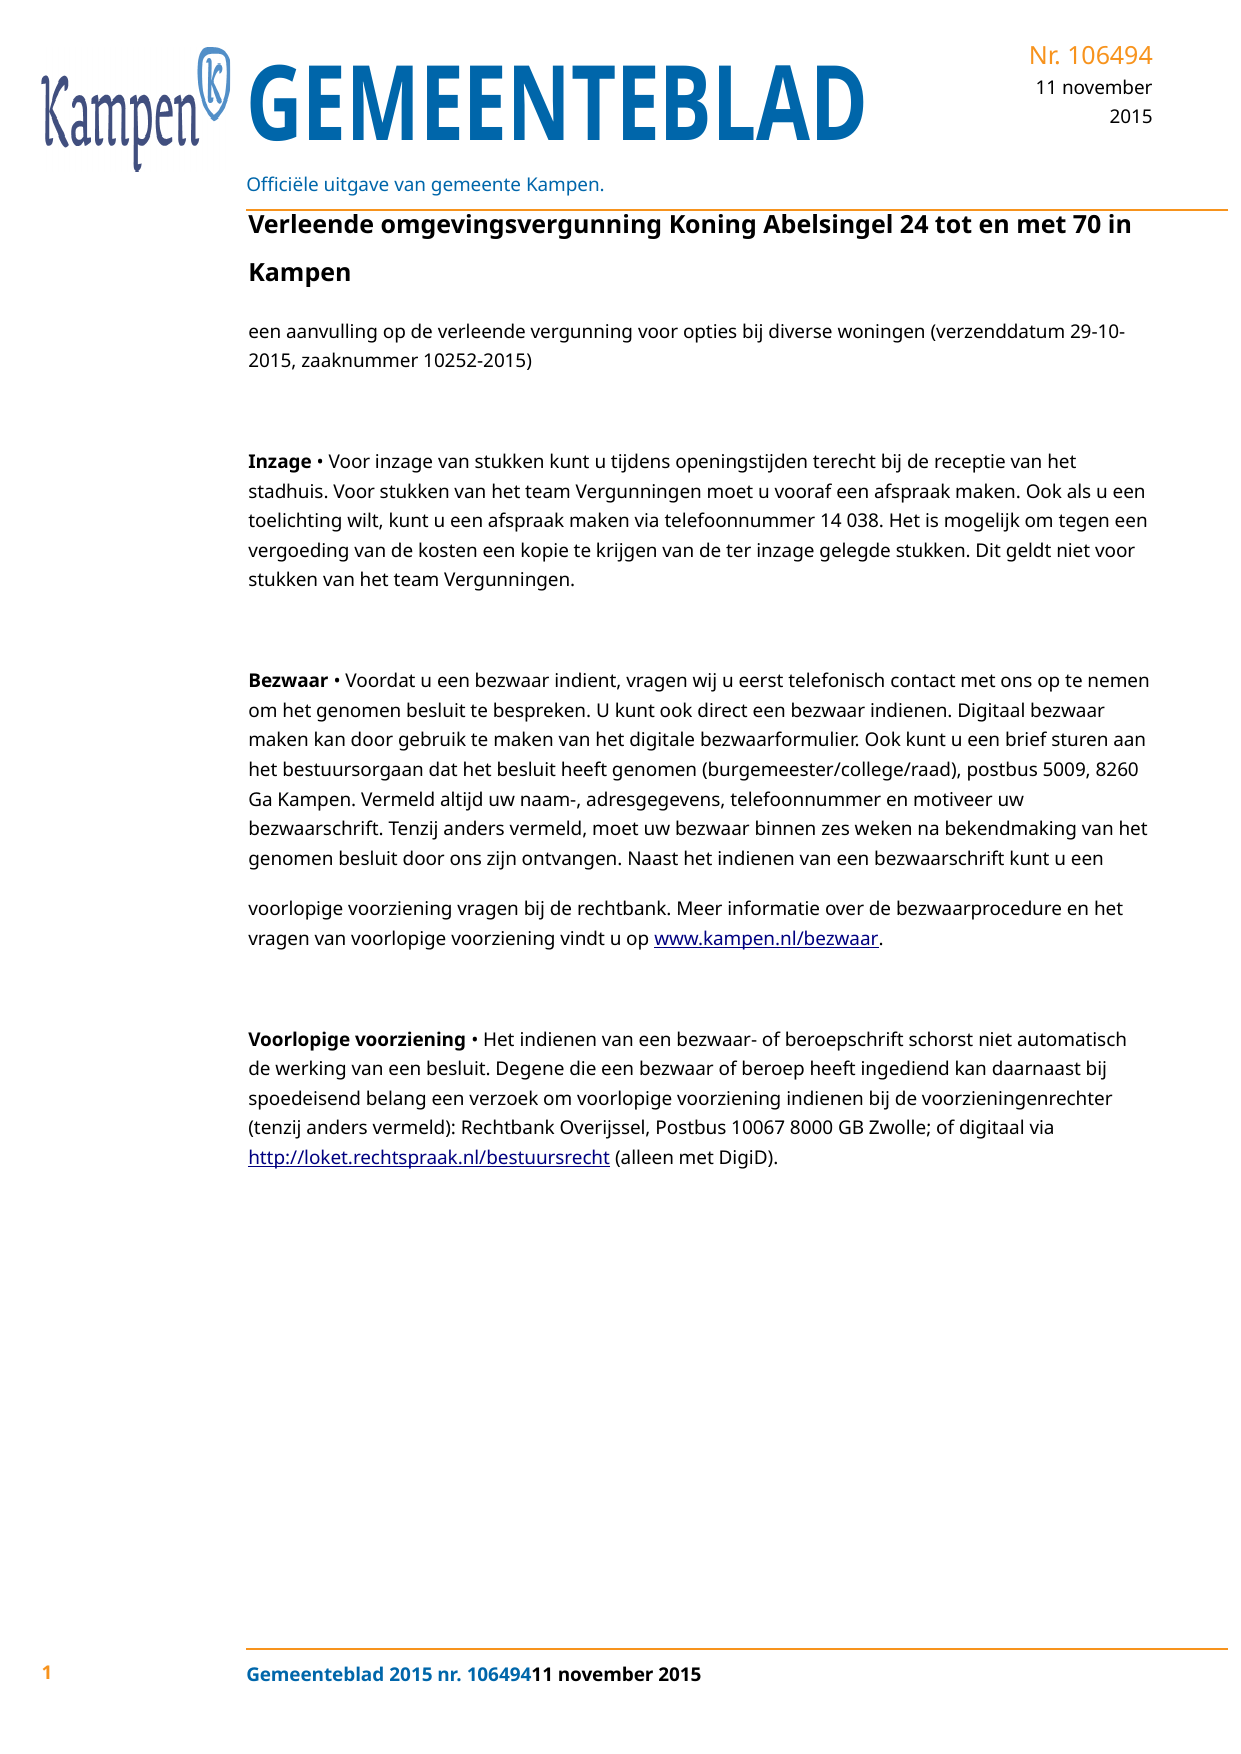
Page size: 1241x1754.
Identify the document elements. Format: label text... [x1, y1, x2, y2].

text voorlopige voorziening vragen bij de rechtbank. Meer informatie over de bezwaarprocedure en het vragen van voorlopige voorziening vindt u op www.kampen.nl/bezwaar. [248, 895, 1152, 951]
text Inzage • Voor inzage van stukken kunt u tijdens openingstijden terecht bij de receptie van het stadhuis. Voor stukken van het team Vergunningen moet u vooraf een afspraak maken. Ook als u een toelichting wilt, kunt u een afspraak maken via telefoonnummer 14 038. Het is mogelijk om tegen een vergoeding van de kosten een kopie te krijgen van de ter inzage gelegde stukken. Dit geldt niet voor stukken van het team Vergunningen. [248, 448, 1152, 592]
text een aanvulling op de verleende vergunning voor opties bij diverse woningen (verzenddatum 29-10-2015, zaaknummer 10252-2015) [248, 318, 1152, 373]
text Verleende omgevingsvergunning Koning Abelsingel 24 tot en met 70 in Kampen [248, 211, 1152, 288]
picture [41, 47, 231, 172]
text Voorlopige voorziening • Het indienen van een bezwaar- of beroepschrift schorst niet automatisch de werking van een besluit. Degene die een bezwaar of beroep heeft ingediend kan daarnaast bij spoedeisend belang een verzoek om voorlopige voorziening indienen bij de voorzieningenrechter (tenzij anders vermeld): Rechtbank Overijssel, Postbus 10067 8000 GB Zwolle; of digitaal via http://loket.rechtspraak.nl/bestuursrecht (alleen met DigiD). [248, 1026, 1152, 1170]
text Bezwaar • Voordat u een bezwaar indient, vragen wij u eerst telefonisch contact met ons op te nemen om het genomen besluit te bespreken. U kunt ook direct een bezwaar indienen. Digitaal bezwaar maken kan door gebruik te maken van het digitale bezwaarformulier. Ook kunt u een brief sturen aan het bestuursorgaan dat het besluit heeft genomen (burgemeester/college/raad), postbus 5009, 8260 Ga Kampen. Vermeld altijd uw naam-, adresgegevens, telefoonnummer en motiveer uw bezwaarschrift. Tenzij anders vermeld, moet uw bezwaar binnen zes weken na bekendmaking van het genomen besluit door ons zijn ontvangen. Naast het indienen van een bezwaarschrift kunt u een [248, 667, 1152, 871]
